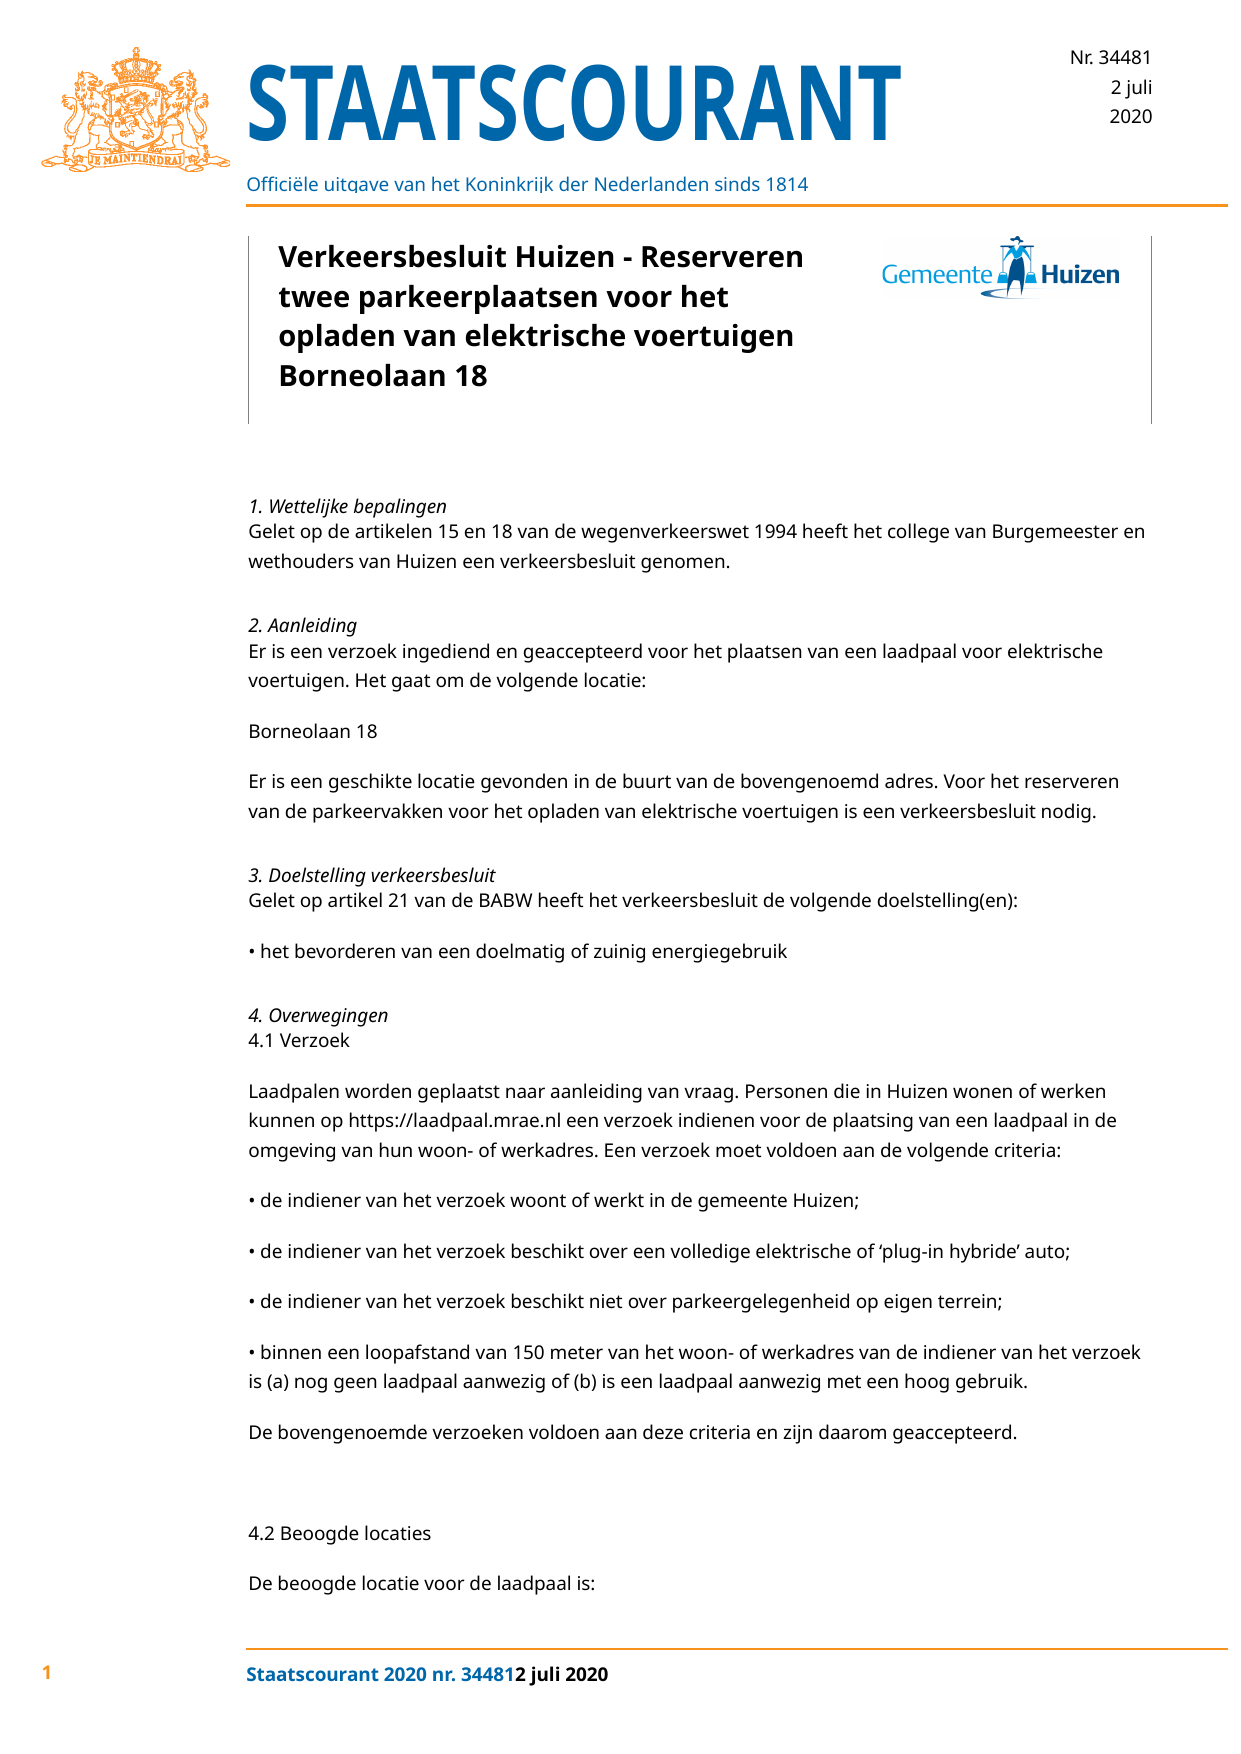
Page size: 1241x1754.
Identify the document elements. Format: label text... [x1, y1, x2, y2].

text De bovengenoemde verzoeken voldoen aan deze criteria en zijn daarom geaccepteerd. [248, 1419, 1152, 1445]
text De beoogde locatie voor de laadpaal is: [248, 1570, 1152, 1596]
picture [41, 47, 231, 172]
table_header Verkeersbesluit Huizen - Reserveren twee parkeerplaatsen voor het opladen van elektrische voertuigen Borneolaan 18 [249, 236, 850, 424]
text 1. Wettelijke bepalingen [248, 493, 1152, 519]
text Gelet op de artikelen 15 en 18 van de wegenverkeerswet 1994 heeft het college van Burgemeester en wethouders van Huizen een verkeersbesluit genomen. [248, 519, 1152, 574]
picture [882, 236, 1119, 299]
text 3. Doelstelling verkeersbesluit [248, 862, 1152, 888]
text 4.1 Verzoek [248, 1028, 1152, 1053]
text • het bevorderen van een doelmatig of zuinig energiegebruik [248, 938, 1152, 964]
text • de indiener van het verzoek beschikt niet over parkeergelegenheid op eigen terrein; [248, 1288, 1152, 1314]
text • binnen een loopafstand van 150 meter van het woon- of werkadres van de indiener van het verzoek is (a) nog geen laadpaal aanwezig of (b) is een laadpaal aanwezig met een hoog gebruik. [248, 1339, 1152, 1394]
text • de indiener van het verzoek beschikt over een volledige elektrische of ‘plug-in hybride’ auto; [248, 1238, 1152, 1264]
text Laadpalen worden geplaatst naar aanleiding van vraag. Personen die in Huizen wonen of werken kunnen op https://laadpaal.mrae.nl een verzoek indienen voor de plaatsing van een laadpaal in de omgeving van hun woon- of werkadres. Een verzoek moet voldoen aan de volgende criteria: [248, 1078, 1152, 1163]
text • de indiener van het verzoek woont of werkt in de gemeente Huizen; [248, 1188, 1152, 1213]
text 2. Aanleiding [248, 612, 1152, 638]
text Er is een geschikte locatie gevonden in de buurt van de bovengenoemd adres. Voor het reserveren van de parkeervakken voor het opladen van elektrische voertuigen is een verkeersbesluit nodig. [248, 768, 1152, 824]
table_header [850, 236, 1151, 424]
text 4. Overwegingen [248, 1002, 1152, 1028]
text Gelet op artikel 21 van de BABW heeft het verkeersbesluit de volgende doelstelling(en): [248, 888, 1152, 913]
text Borneolaan 18 [248, 718, 1152, 744]
text 4.2 Beoogde locaties [248, 1520, 1152, 1546]
text Er is een verzoek ingediend en geaccepteerd voor het plaatsen van een laadpaal voor elektrische voertuigen. Het gaat om de volgende locatie: [248, 638, 1152, 693]
